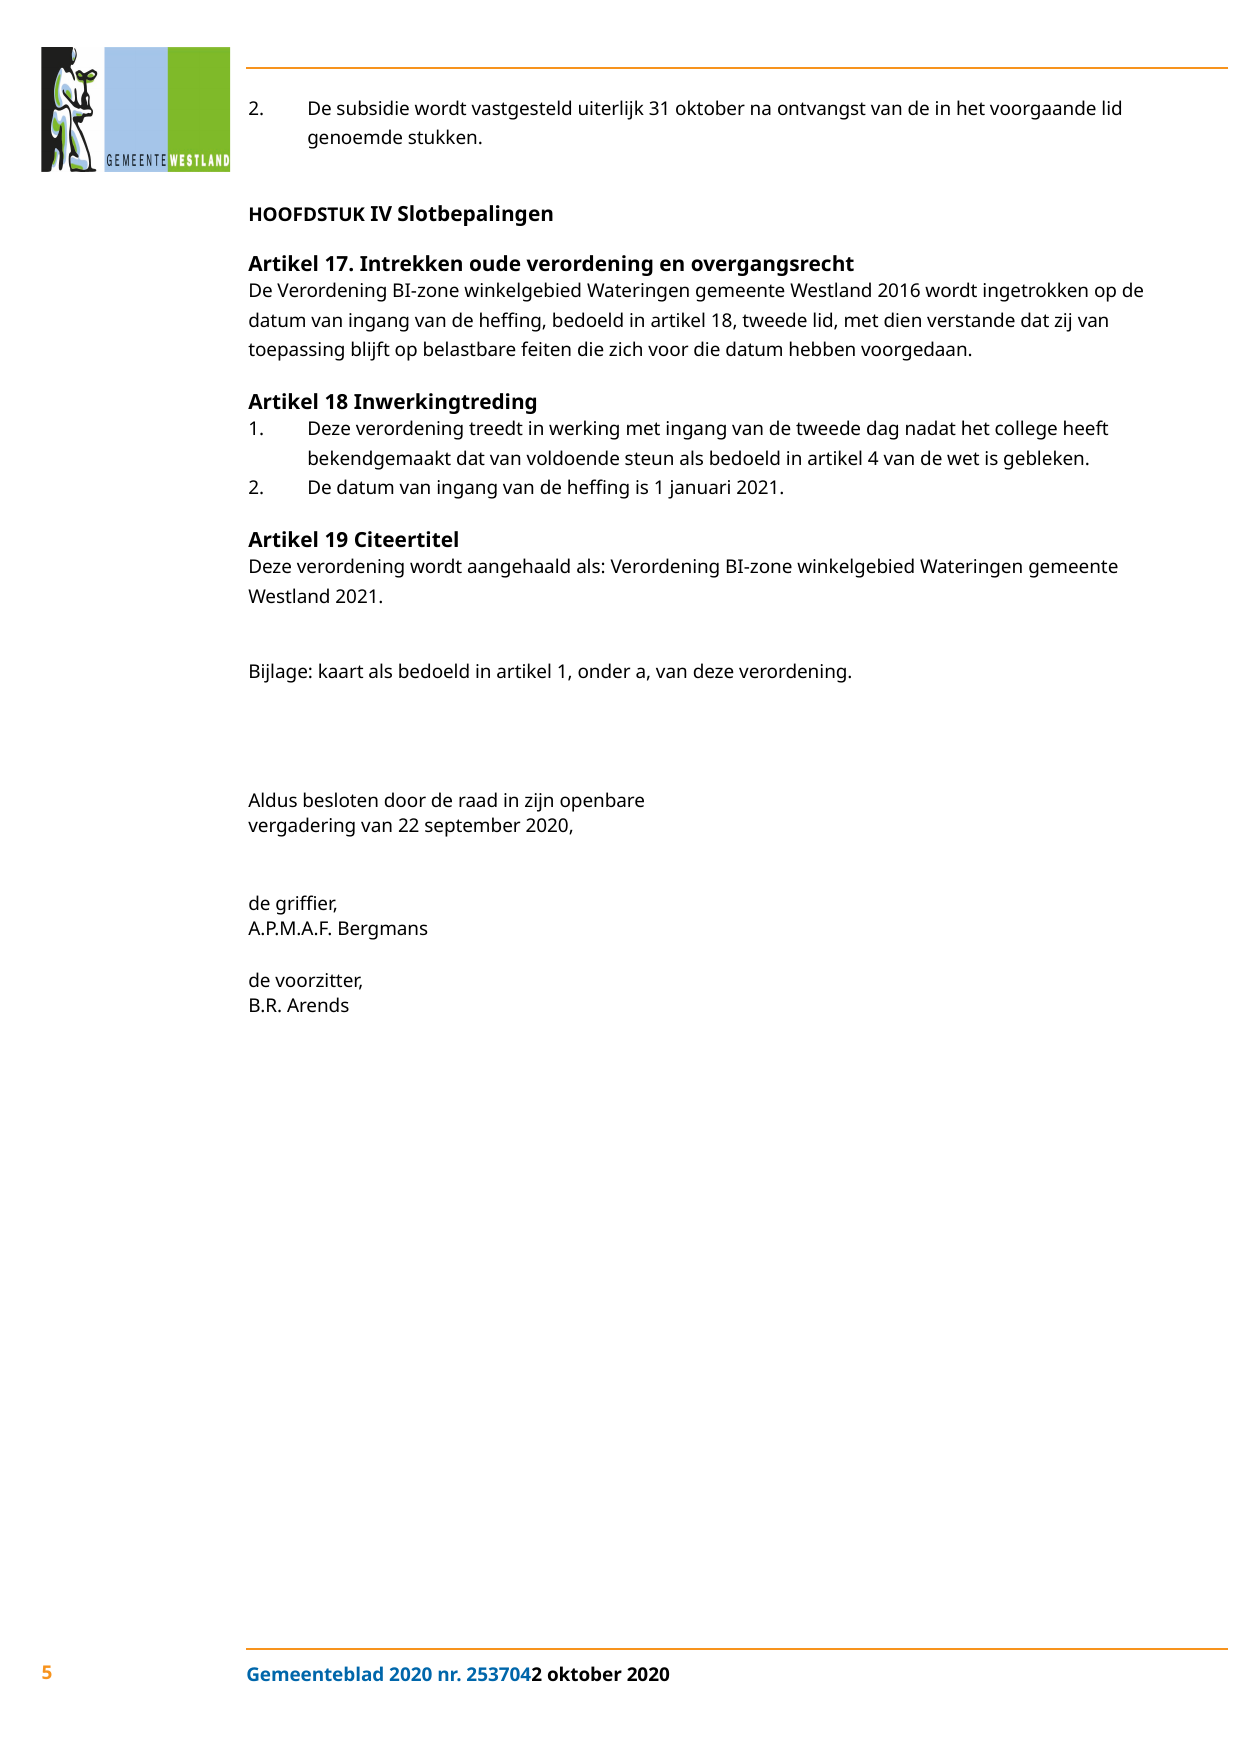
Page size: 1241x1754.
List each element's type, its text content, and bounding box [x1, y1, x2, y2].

text Artikel 18 Inwerkingtreding [248, 387, 1152, 415]
list De datum van ingang van de heffing is 1 januari 2021. [248, 474, 1152, 500]
text Artikel 19 Citeertitel [248, 525, 1152, 553]
text de voorzitter, [248, 967, 1152, 993]
text vergadering van 22 september 2020, [248, 812, 1152, 838]
picture [41, 47, 231, 172]
list Deze verordening treedt in werking met ingang van de tweede dag nadat het college heeft bekendgemaakt dat van voldoende steun als bedoeld in artikel 4 van de wet is gebleken. [248, 415, 1152, 471]
text De Verordening BI-zone winkelgebied Wateringen gemeente Westland 2016 wordt ingetrokken op de datum van ingang van de heffing, bedoeld in artikel 18, tweede lid, met dien verstande dat zij van toepassing blijft op belastbare feiten die zich voor die datum hebben voorgedaan. [248, 277, 1152, 362]
text Artikel 17. Intrekken oude verordening en overgangsrecht [248, 249, 1152, 277]
text B.R. Arends [248, 993, 1152, 1018]
text A.P.M.A.F. Bergmans [248, 915, 1152, 941]
list De subsidie wordt vastgesteld uiterlijk 31 oktober na ontvangst van de in het voorgaande lid genoemde stukken. [248, 95, 1152, 150]
text Deze verordening wordt aangehaald als: Verordening BI-zone winkelgebied Wateringen gemeente Westland 2021. [248, 553, 1152, 609]
text de griffier, [248, 890, 1152, 915]
text Aldus besloten door de raad in zijn openbare [248, 787, 1152, 812]
text Bijlage: kaart als bedoeld in artikel 1, onder a, van deze verordening. [248, 658, 1152, 684]
text HOOFDSTUK IV Slotbepalingen [248, 199, 1152, 228]
